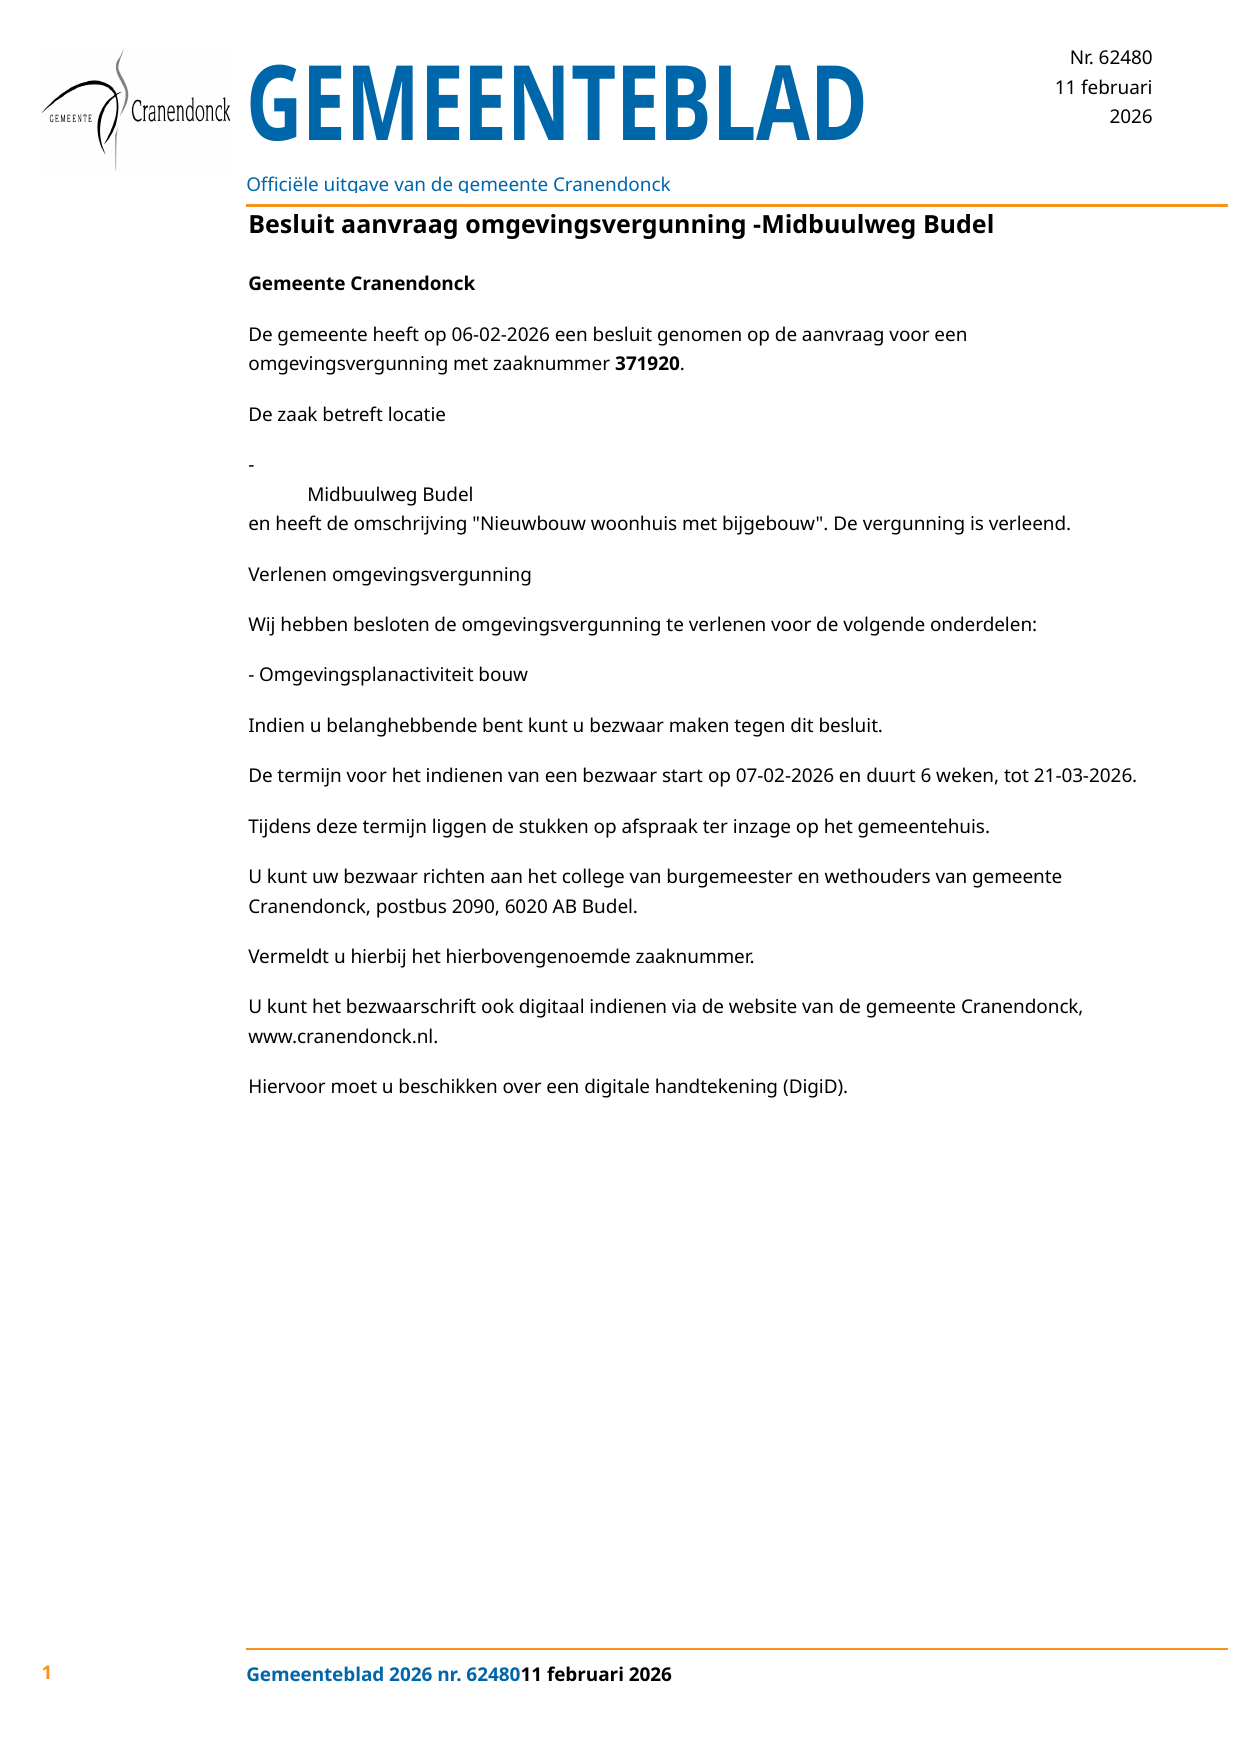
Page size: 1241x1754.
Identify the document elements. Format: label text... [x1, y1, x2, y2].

text De termijn voor het indienen van een bezwaar start op 07-02-2026 en duurt 6 weken, tot 21-03-2026. [248, 762, 1152, 788]
text - Omgevingsplanactiviteit bouw [248, 662, 1152, 687]
text Verlenen omgevingsvergunning [248, 561, 1152, 586]
text Vermeldt u hierbij het hierbovengenoemde zaaknummer. [248, 943, 1152, 969]
text Besluit aanvraag omgevingsvergunning -Midbuulweg Budel [248, 207, 1152, 241]
text De gemeente heeft op 06-02-2026 een besluit genomen op de aanvraag voor een omgevingsvergunning met zaaknummer 371920. [248, 321, 1152, 376]
text Tijdens deze termijn liggen de stukken op afspraak ter inzage op het gemeentehuis. [248, 813, 1152, 838]
text De zaak betreft locatie [248, 401, 1152, 426]
list Midbuulweg Budel [248, 481, 1152, 506]
text Indien u belanghebbende bent kunt u bezwaar maken tegen dit besluit. [248, 712, 1152, 738]
text Wij hebben besloten de omgevingsvergunning te verlenen voor de volgende onderdelen: [248, 611, 1152, 637]
picture [41, 47, 231, 172]
text Hiervoor moet u beschikken over een digitale handtekening (DigiD). [248, 1074, 1152, 1099]
text U kunt uw bezwaar richten aan het college van burgemeester en wethouders van gemeente Cranendonck, postbus 2090, 6020 AB Budel. [248, 863, 1152, 918]
text en heeft de omschrijving "Nieuwbouw woonhuis met bijgebouw". De vergunning is verleend. [248, 510, 1152, 536]
text U kunt het bezwaarschrift ook digitaal indienen via de website van de gemeente Cranendonck, www.cranendonck.nl. [248, 994, 1152, 1049]
text Gemeente Cranendonck [248, 270, 1152, 296]
